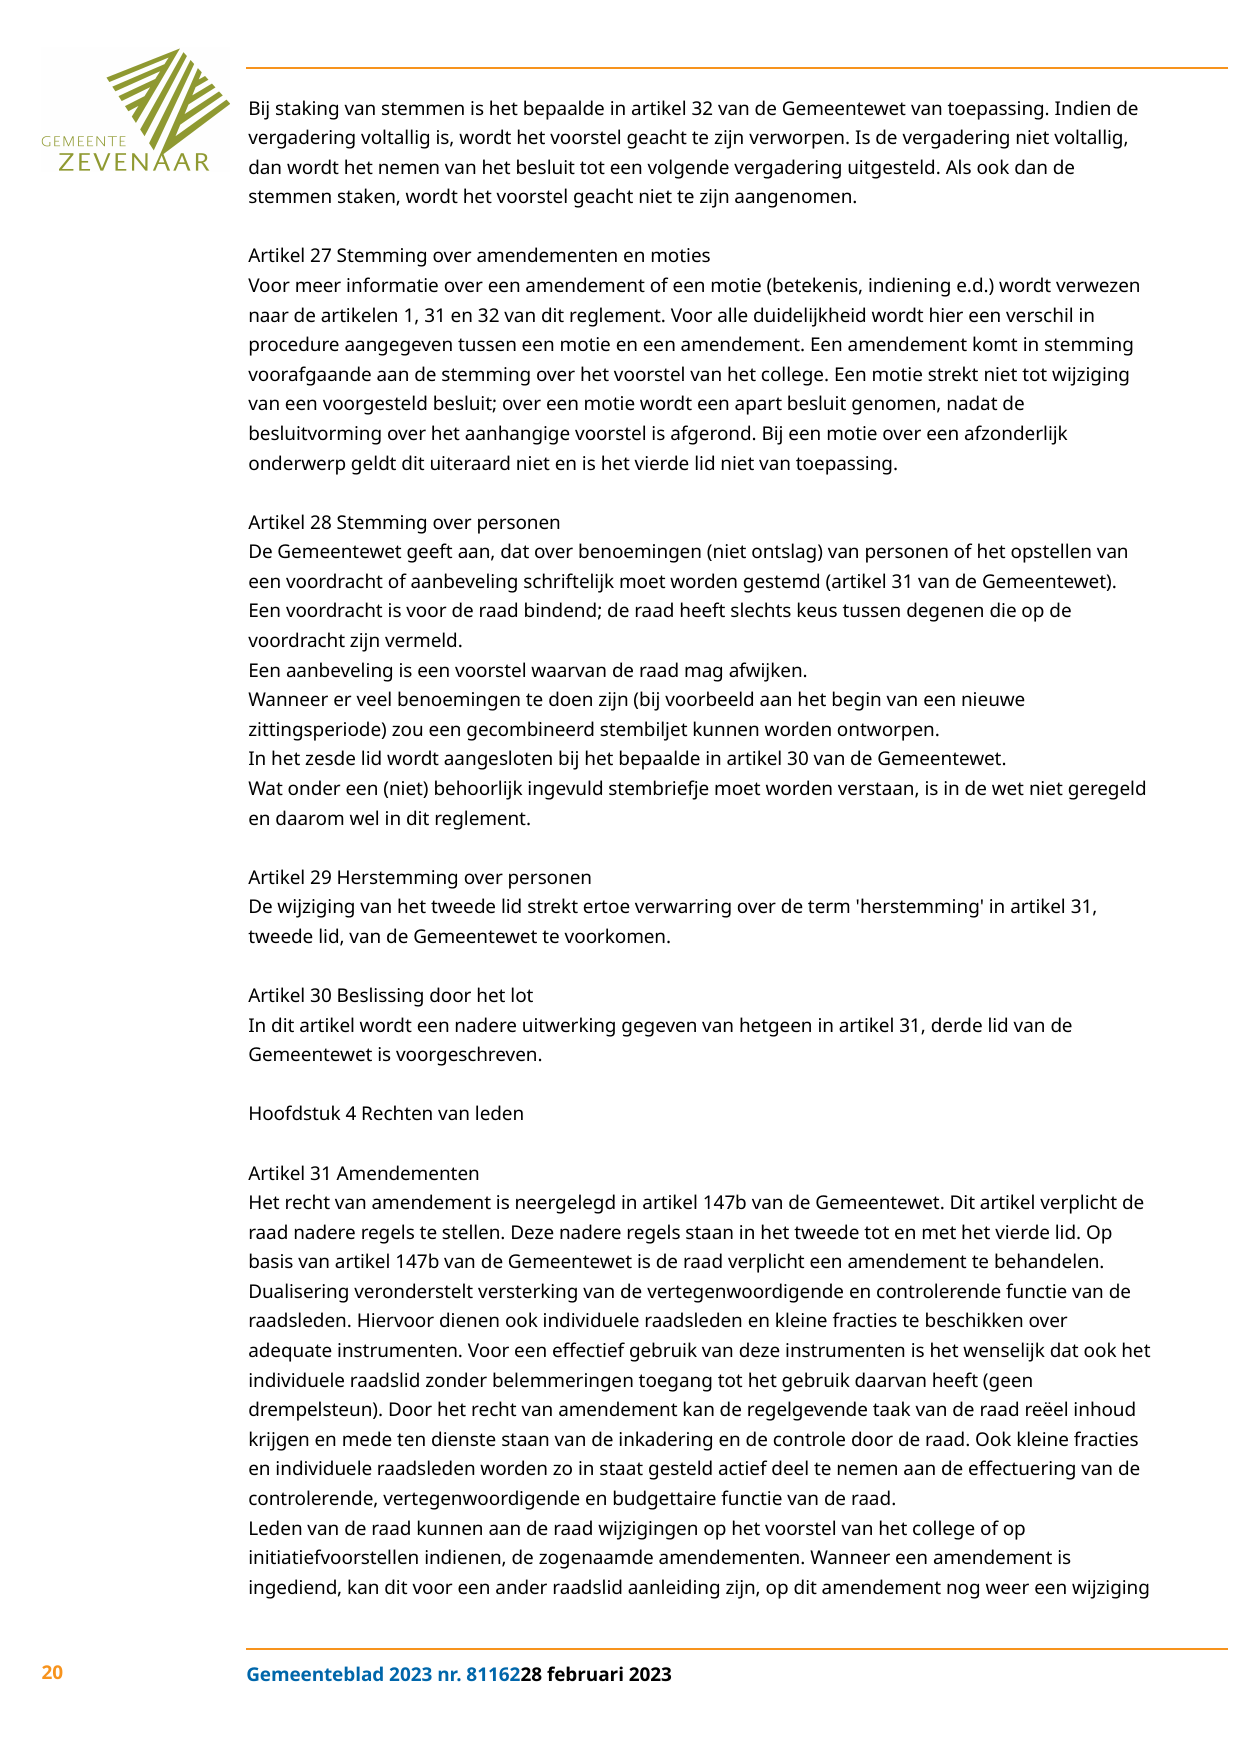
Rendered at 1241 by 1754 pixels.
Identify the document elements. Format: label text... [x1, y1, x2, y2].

picture [41, 47, 231, 172]
text Artikel 29 Herstemming over personen [248, 864, 1152, 890]
text Artikel 28 Stemming over personen [248, 509, 1152, 535]
text Leden van de raad kunnen aan de raad wijzigingen op het voorstel van het college of op initiatiefvoorstellen indienen, de zogenaamde amendementen. Wanneer een amendement is ingediend, kan dit voor een ander raadslid aanleiding zijn, op dit amendement nog weer een wijziging [248, 1515, 1152, 1600]
text Een aanbeveling is een voorstel waarvan de raad mag afwijken. [248, 657, 1152, 683]
text Artikel 31 Amendementen [248, 1160, 1152, 1186]
text Bij staking van stemmen is het bepaalde in artikel 32 van de Gemeentewet van toepassing. Indien de vergadering voltallig is, wordt het voorstel geacht te zijn verworpen. Is de vergadering niet voltallig, dan wordt het nemen van het besluit tot een volgende vergadering uitgesteld. Als ook dan de stemmen staken, wordt het voorstel geacht niet te zijn aangenomen. [248, 95, 1152, 209]
text Dualisering veronderstelt versterking van de vertegenwoordigende en controlerende functie van de raadsleden. Hiervoor dienen ook individuele raadsleden en kleine fracties te beschikken over adequate instrumenten. Voor een effectief gebruik van deze instrumenten is het wenselijk dat ook het individuele raadslid zonder belemmeringen toegang tot het gebruik daarvan heeft (geen drempelsteun). Door het recht van amendement kan de regelgevende taak van de raad reëel inhoud krijgen en mede ten dienste staan van de inkadering en de controle door de raad. Ook kleine fracties en individuele raadsleden worden zo in staat gesteld actief deel te nemen aan de effectuering van de controlerende, vertegenwoordigende en budgettaire functie van de raad. [248, 1278, 1152, 1511]
text Een voordracht is voor de raad bindend; de raad heeft slechts keus tussen degenen die op de voordracht zijn vermeld. [248, 598, 1152, 653]
text De wijziging van het tweede lid strekt ertoe verwarring over de term 'herstemming' in artikel 31, tweede lid, van de Gemeentewet te voorkomen. [248, 893, 1152, 949]
text In dit artikel wordt een nadere uitwerking gegeven van hetgeen in artikel 31, derde lid van de Gemeentewet is voorgeschreven. [248, 1012, 1152, 1067]
text Wat onder een (niet) behoorlijk ingevuld stembriefje moet worden verstaan, is in de wet niet geregeld en daarom wel in dit reglement. [248, 775, 1152, 831]
text Het recht van amendement is neergelegd in artikel 147b van de Gemeentewet. Dit artikel verplicht de raad nadere regels te stellen. Deze nadere regels staan in het tweede tot en met het vierde lid. Op basis van artikel 147b van de Gemeentewet is de raad verplicht een amendement te behandelen. [248, 1189, 1152, 1274]
text Voor meer informatie over een amendement of een motie (betekenis, indiening e.d.) wordt verwezen naar de artikelen 1, 31 en 32 van dit reglement. Voor alle duidelijkheid wordt hier een verschil in procedure aangegeven tussen een motie en een amendement. Een amendement komt in stemming voorafgaande aan de stemming over het voorstel van het college. Een motie strekt niet tot wijziging van een voorgesteld besluit; over een motie wordt een apart besluit genomen, nadat de besluitvorming over het aanhangige voorstel is afgerond. Bij een motie over een afzonderlijk onderwerp geldt dit uiteraard niet en is het vierde lid niet van toepassing. [248, 272, 1152, 476]
text Artikel 27 Stemming over amendementen en moties [248, 243, 1152, 268]
text Wanneer er veel benoemingen te doen zijn (bij voorbeeld aan het begin van een nieuwe zittingsperiode) zou een gecombineerd stembiljet kunnen worden ontworpen. [248, 686, 1152, 742]
text De Gemeentewet geeft aan, dat over benoemingen (niet ontslag) van personen of het opstellen van een voordracht of aanbeveling schriftelijk moet worden gestemd (artikel 31 van de Gemeentewet). [248, 538, 1152, 594]
text Artikel 30 Beslissing door het lot [248, 982, 1152, 1008]
text Hoofdstuk 4 Rechten van leden [248, 1101, 1152, 1126]
text In het zesde lid wordt aangesloten bij het bepaalde in artikel 30 van de Gemeentewet. [248, 746, 1152, 771]
